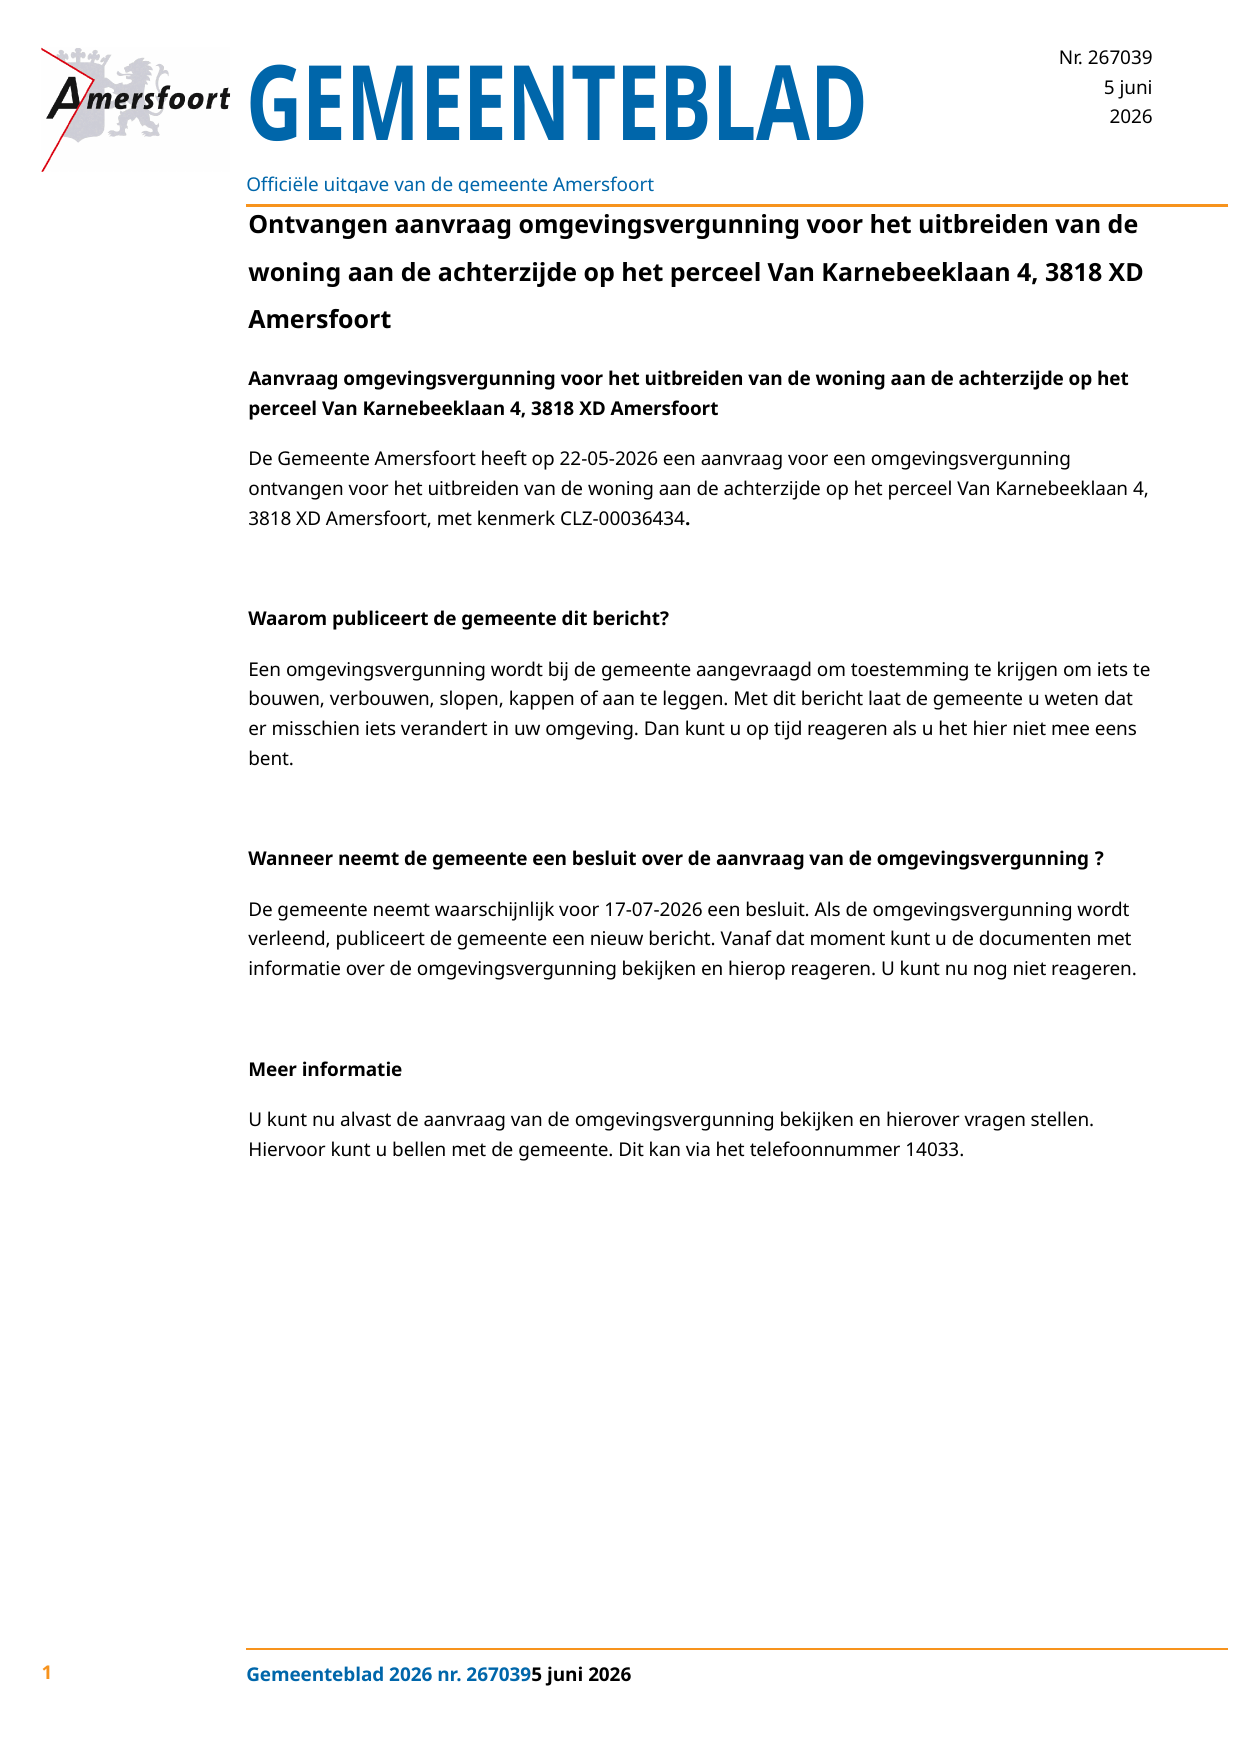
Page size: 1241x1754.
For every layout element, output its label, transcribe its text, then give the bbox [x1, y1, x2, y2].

text Aanvraag omgevingsvergunning voor het uitbreiden van de woning aan de achterzijde op het perceel Van Karnebeeklaan 4, 3818 XD Amersfoort [248, 366, 1152, 421]
text Waarom publiceert de gemeente dit bericht? [248, 606, 1152, 631]
text De Gemeente Amersfoort heeft op 22-05-2026 een aanvraag voor een omgevingsvergunning ontvangen voor het uitbreiden van de woning aan de achterzijde op het perceel Van Karnebeeklaan 4, 3818 XD Amersfoort, met kenmerk CLZ-00036434. [248, 446, 1152, 530]
text Meer informatie [248, 1056, 1152, 1082]
text U kunt nu alvast de aanvraag van de omgevingsvergunning bekijken en hierover vragen stellen. Hiervoor kunt u bellen met de gemeente. Dit kan via het telefoonnummer 14033. [248, 1106, 1152, 1162]
text Een omgevingsvergunning wordt bij de gemeente aangevraagd om toestemming te krijgen om iets te bouwen, verbouwen, slopen, kappen of aan te leggen. Met dit bericht laat de gemeente u weten dat er misschien iets verandert in uw omgeving. Dan kunt u op tijd reageren als u het hier niet mee eens bent. [248, 656, 1152, 770]
picture [41, 47, 231, 172]
text Wanneer neemt de gemeente een besluit over de aanvraag van de omgevingsvergunning ? [248, 846, 1152, 871]
text De gemeente neemt waarschijnlijk voor 17-07-2026 een besluit. Als de omgevingsvergunning wordt verleend, publiceert de gemeente een nieuw bericht. Vanaf dat moment kunt u de documenten met informatie over de omgevingsvergunning bekijken en hierop reageren. U kunt nu nog niet reageren. [248, 896, 1152, 981]
text Ontvangen aanvraag omgevingsvergunning voor het uitbreiden van de woning aan de achterzijde op het perceel Van Karnebeeklaan 4, 3818 XD Amersfoort [248, 207, 1152, 336]
